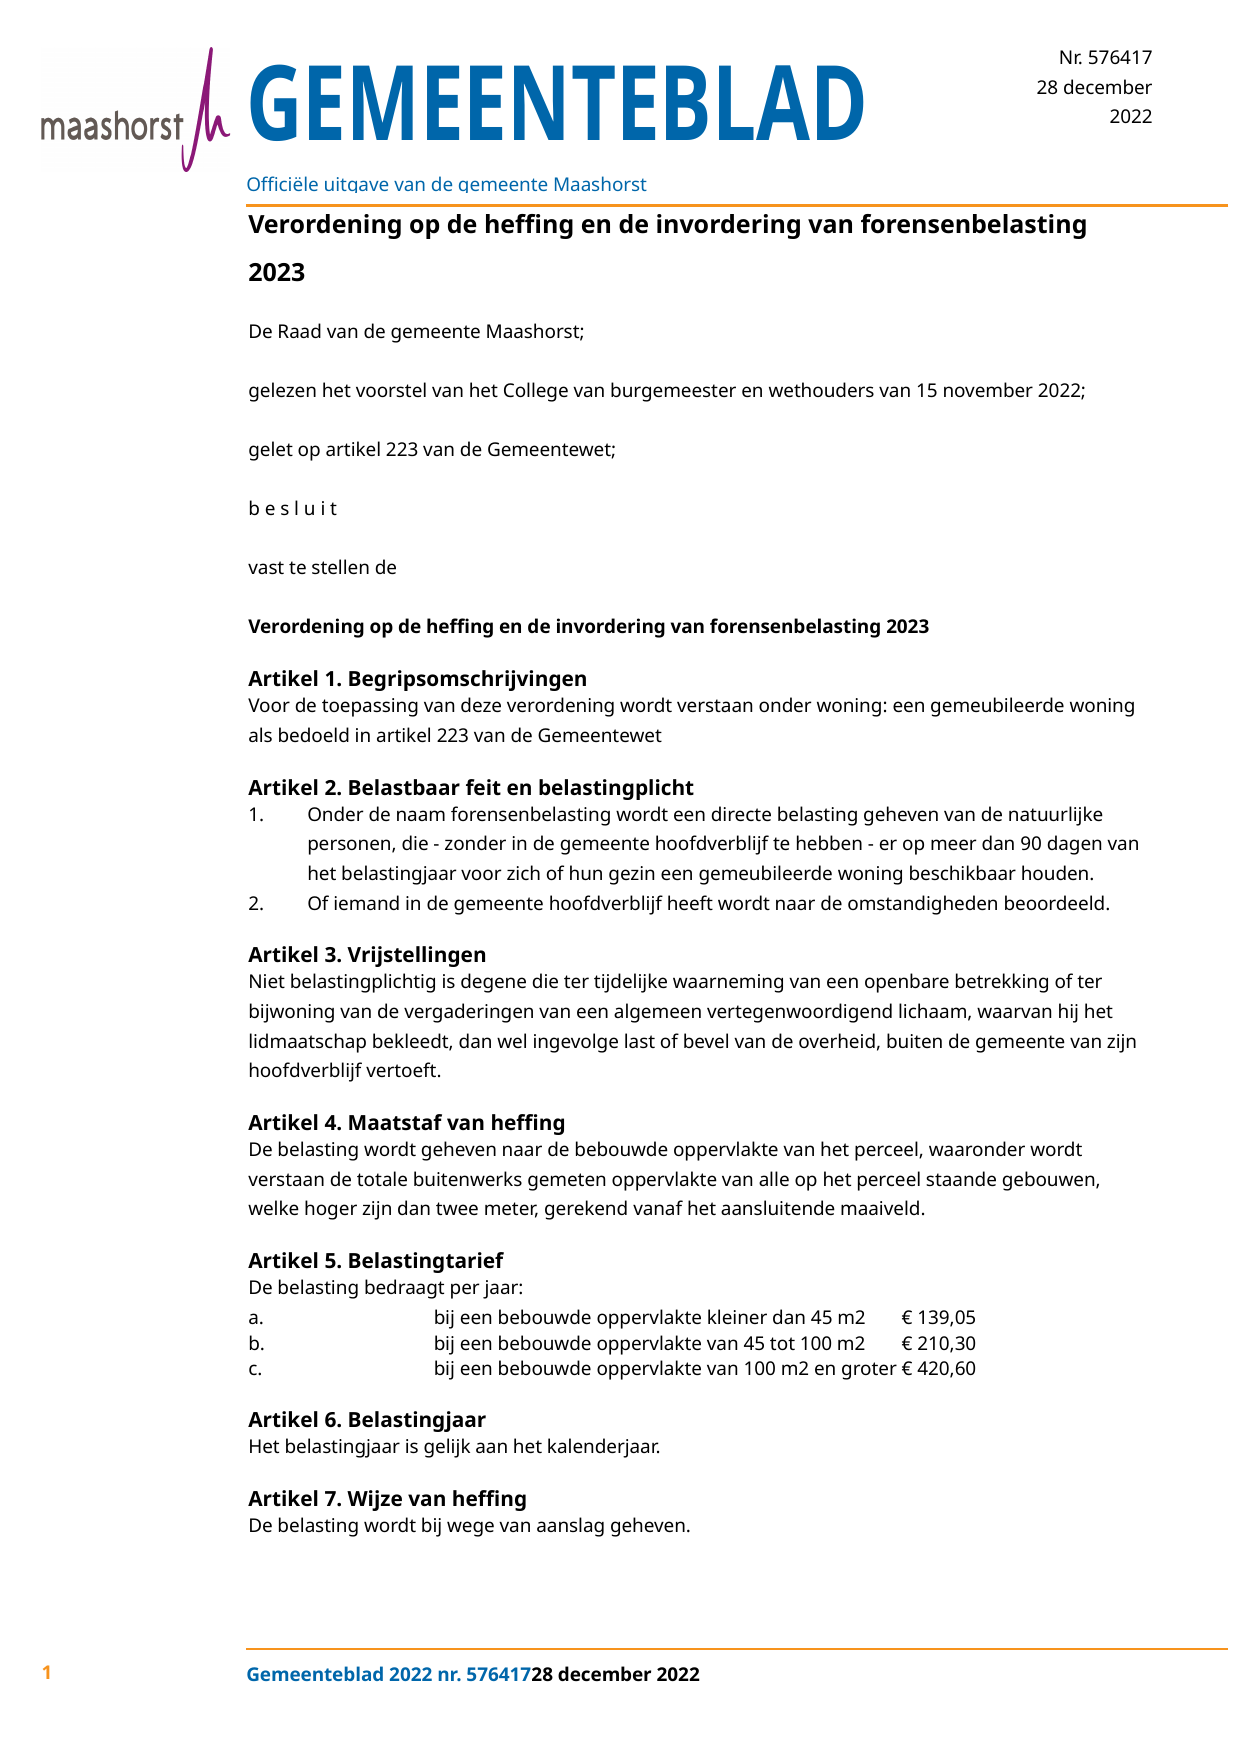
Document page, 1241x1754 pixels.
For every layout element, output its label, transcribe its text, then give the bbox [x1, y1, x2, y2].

table_cell € 210,30 [901, 1330, 1152, 1355]
table_cell b. [248, 1330, 433, 1355]
text Artikel 1. Begripsomschrijvingen [248, 664, 1152, 693]
table_header bij een bebouwde oppervlakte kleiner dan 45 m2 [434, 1304, 901, 1330]
text gelet op artikel 223 van de Gemeentewet; [248, 436, 1152, 462]
text Artikel 4. Maatstaf van heffing [248, 1108, 1152, 1136]
text Verordening op de heffing en de invordering van forensenbelasting 2023 [248, 207, 1152, 288]
text De belasting wordt geheven naar de bebouwde oppervlakte van het perceel, waaronder wordt verstaan de totale buitenwerks gemeten oppervlakte van alle op het perceel staande gebouwen, welke hoger zijn dan twee meter, gerekend vanaf het aansluitende maaiveld. [248, 1136, 1152, 1221]
list Onder de naam forensenbelasting wordt een directe belasting geheven van de natuurlijke personen, die - zonder in de gemeente hoofdverblijf te hebben - er op meer dan 90 dagen van het belastingjaar voor zich of hun gezin een gemeubileerde woning beschikbaar houden. [248, 801, 1152, 886]
table_cell c. [248, 1355, 433, 1381]
table_cell bij een bebouwde oppervlakte van 45 tot 100 m2 [434, 1330, 901, 1355]
text De Raad van de gemeente Maashorst; [248, 318, 1152, 344]
table_cell € 420,60 [901, 1355, 1152, 1381]
text Niet belastingplichtig is degene die ter tijdelijke waarneming van een openbare betrekking of ter bijwoning van de vergaderingen van een algemeen vertegenwoordigend lichaam, waarvan hij het lidmaatschap bekleedt, dan wel ingevolge last of bevel van de overheid, buiten de gemeente van zijn hoofdverblijf vertoeft. [248, 969, 1152, 1083]
text De belasting bedraagt per jaar: [248, 1274, 1152, 1300]
text De belasting wordt bij wege van aanslag geheven. [248, 1512, 1152, 1538]
table_header € 139,05 [901, 1304, 1152, 1330]
text Artikel 3. Vrijstellingen [248, 940, 1152, 969]
table_cell bij een bebouwde oppervlakte van 100 m2 en groter [434, 1355, 901, 1381]
list Of iemand in de gemeente hoofdverblijf heeft wordt naar de omstandigheden beoordeeld. [248, 890, 1152, 916]
text Artikel 5. Belastingtarief [248, 1246, 1152, 1274]
text gelezen het voorstel van het College van burgemeester en wethouders van 15 november 2022; [248, 377, 1152, 403]
text Artikel 2. Belastbaar feit en belastingplicht [248, 773, 1152, 801]
text Voor de toepassing van deze verordening wordt verstaan onder woning: een gemeubileerde woning als bedoeld in artikel 223 van de Gemeentewet [248, 693, 1152, 748]
text b e s l u i t [248, 495, 1152, 521]
text Artikel 6. Belastingjaar [248, 1405, 1152, 1434]
text Het belastingjaar is gelijk aan het kalenderjaar. [248, 1434, 1152, 1459]
text vast te stellen de [248, 554, 1152, 580]
text Verordening op de heffing en de invordering van forensenbelasting 2023 [248, 614, 1152, 639]
table_header a. [248, 1304, 433, 1330]
text Artikel 7. Wijze van heffing [248, 1484, 1152, 1512]
picture [41, 47, 231, 172]
